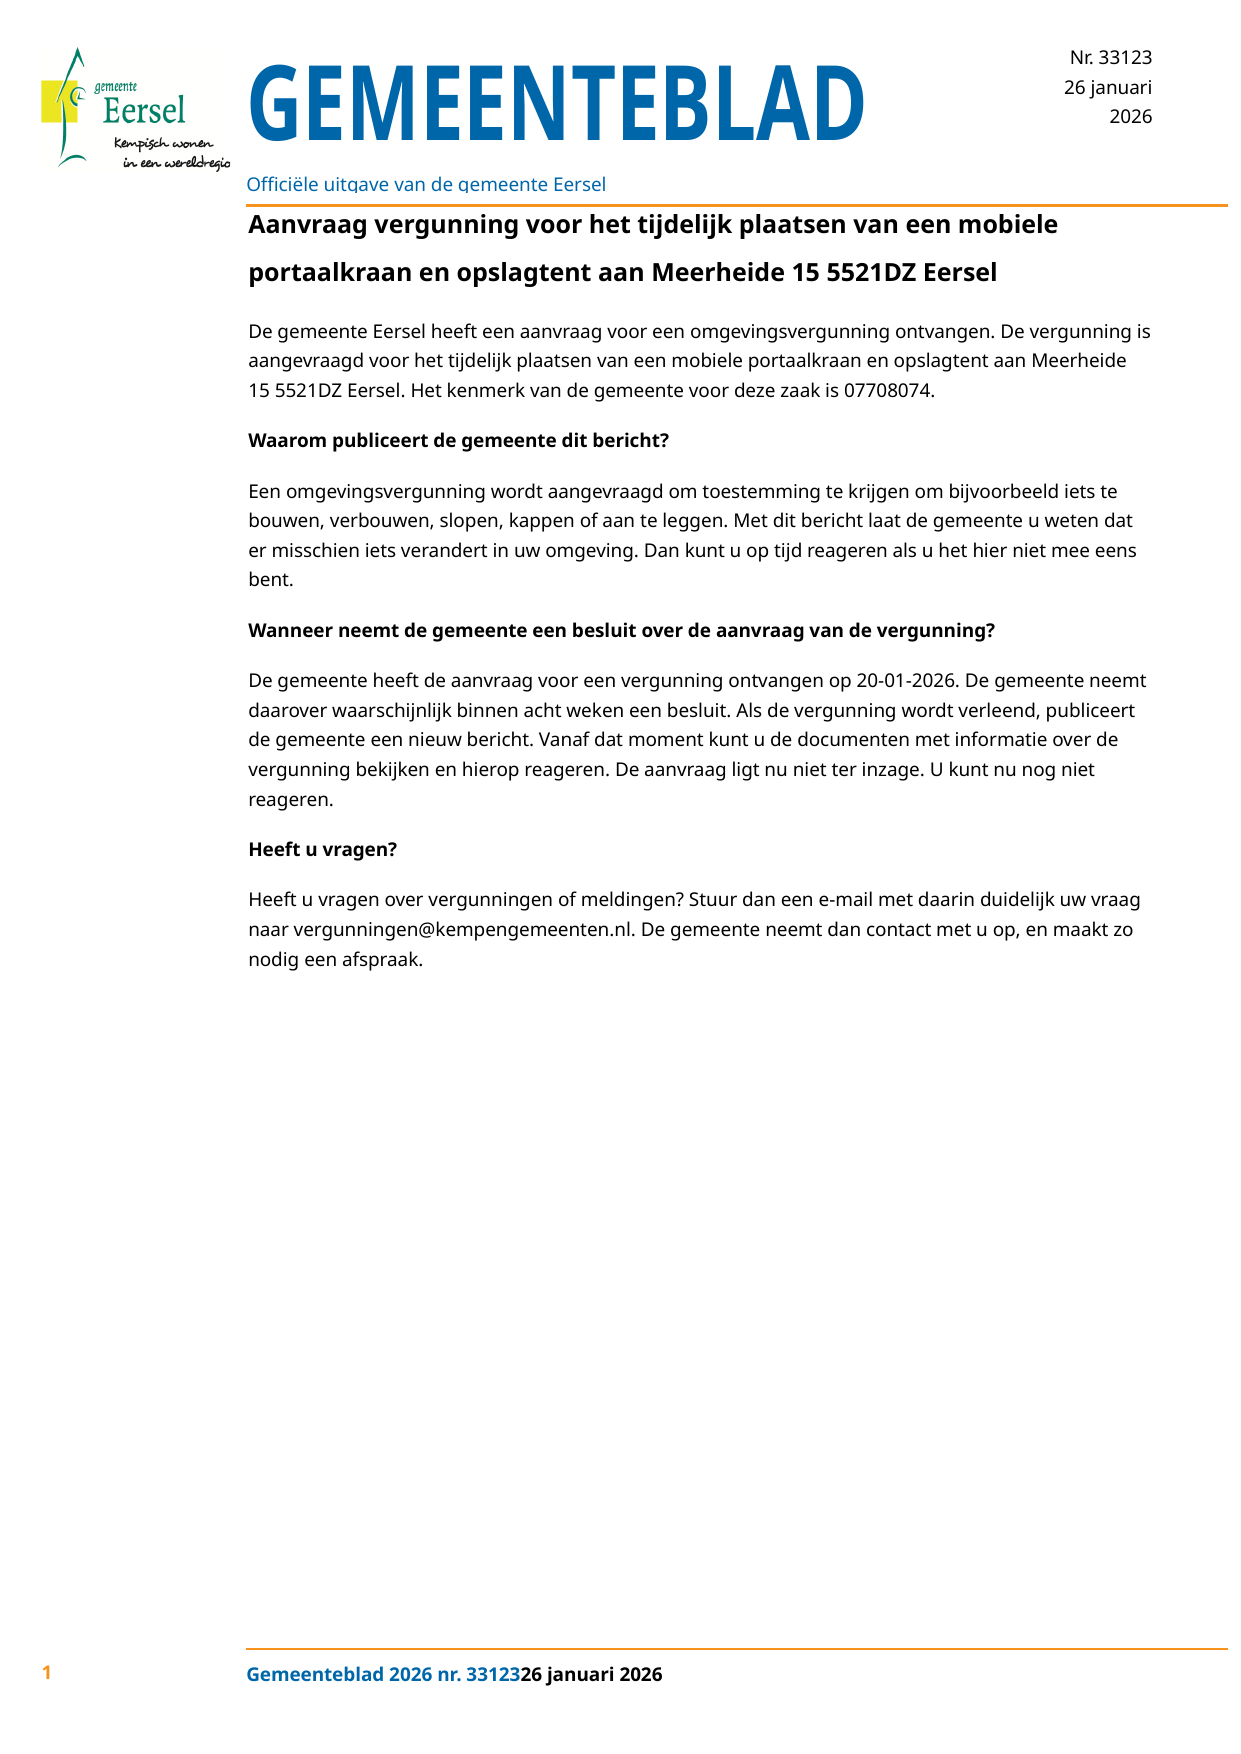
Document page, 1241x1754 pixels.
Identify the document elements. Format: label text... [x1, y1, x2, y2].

text De gemeente heeft de aanvraag voor een vergunning ontvangen op 20-01-2026. De gemeente neemt daarover waarschijnlijk binnen acht weken een besluit. Als de vergunning wordt verleend, publiceert de gemeente een nieuw bericht. Vanaf dat moment kunt u de documenten met informatie over de vergunning bekijken en hierop reageren. De aanvraag ligt nu niet ter inzage. U kunt nu nog niet reageren. [248, 667, 1152, 812]
text Wanneer neemt de gemeente een besluit over de aanvraag van de vergunning? [248, 617, 1152, 643]
picture [41, 47, 231, 172]
text Heeft u vragen? [248, 836, 1152, 862]
text Aanvraag vergunning voor het tijdelijk plaatsen van een mobiele portaalkraan en opslagtent aan Meerheide 15 5521DZ Eersel [248, 207, 1152, 288]
text Een omgevingsvergunning wordt aangevraagd om toestemming te krijgen om bijvoorbeeld iets te bouwen, verbouwen, slopen, kappen of aan te leggen. Met dit bericht laat de gemeente u weten dat er misschien iets verandert in uw omgeving. Dan kunt u op tijd reageren als u het hier niet mee eens bent. [248, 478, 1152, 592]
text Heeft u vragen over vergunningen of meldingen? Stuur dan een e-mail met daarin duidelijk uw vraag naar vergunningen@kempengemeenten.nl. De gemeente neemt dan contact met u op, en maakt zo nodig een afspraak. [248, 887, 1152, 972]
text Waarom publiceert de gemeente dit bericht? [248, 427, 1152, 453]
text De gemeente Eersel heeft een aanvraag voor een omgevingsvergunning ontvangen. De vergunning is aangevraagd voor het tijdelijk plaatsen van een mobiele portaalkraan en opslagtent aan Meerheide 15 5521DZ Eersel. Het kenmerk van de gemeente voor deze zaak is 07708074. [248, 318, 1152, 403]
